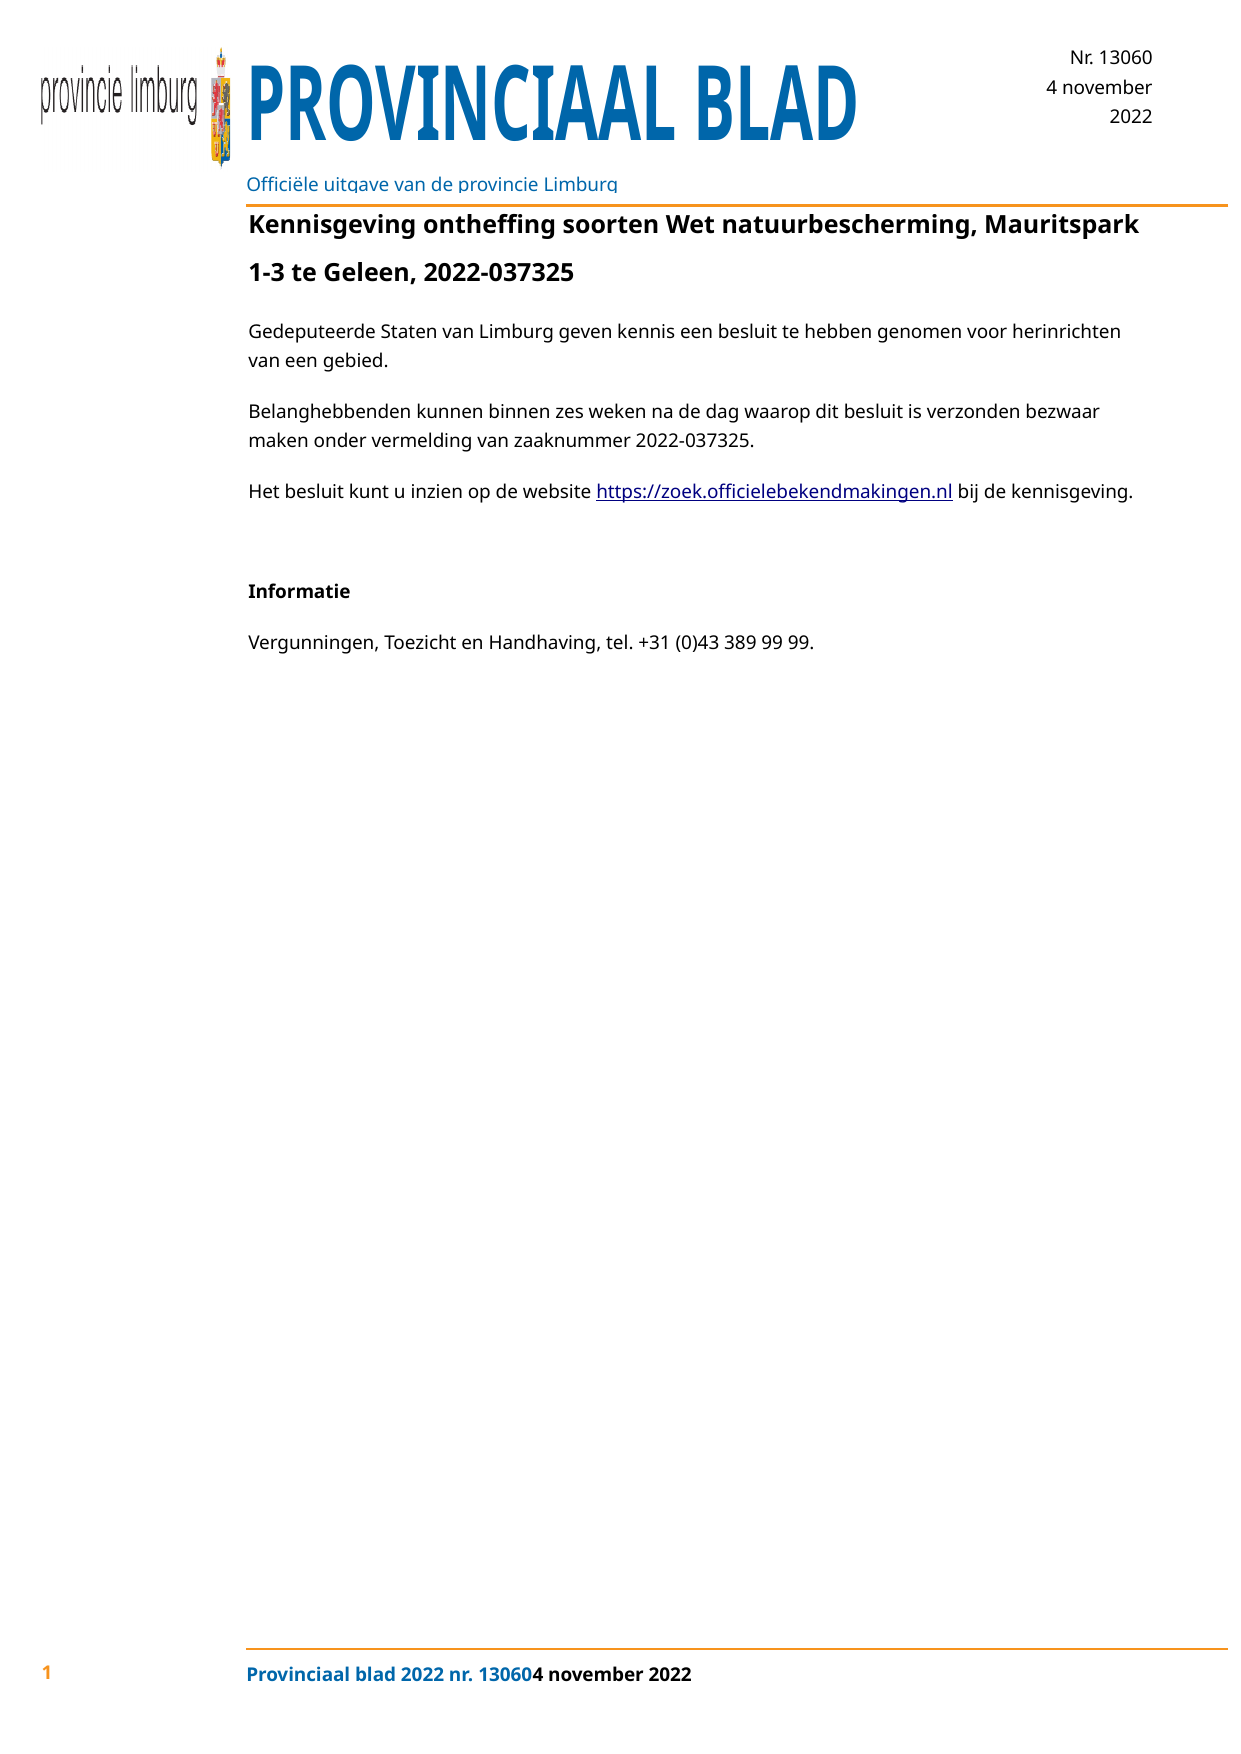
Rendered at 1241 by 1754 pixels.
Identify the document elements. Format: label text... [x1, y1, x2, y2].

text Kennisgeving ontheffing soorten Wet natuurbescherming, Mauritspark 1-3 te Geleen, 2022-037325 [248, 207, 1152, 288]
picture [41, 47, 231, 172]
text Belanghebbenden kunnen binnen zes weken na de dag waarop dit besluit is verzonden bezwaar maken onder vermelding van zaaknummer 2022-037325. [248, 398, 1152, 453]
text Informatie [248, 579, 1152, 604]
text Gedeputeerde Staten van Limburg geven kennis een besluit te hebben genomen voor herinrichten van een gebied. [248, 318, 1152, 373]
text Vergunningen, Toezicht en Handhaving, tel. +31 (0)43 389 99 99. [248, 629, 1152, 655]
text Het besluit kunt u inzien op de website https://zoek.officielebekendmakingen.nl bij de kennisgeving. [248, 478, 1152, 504]
